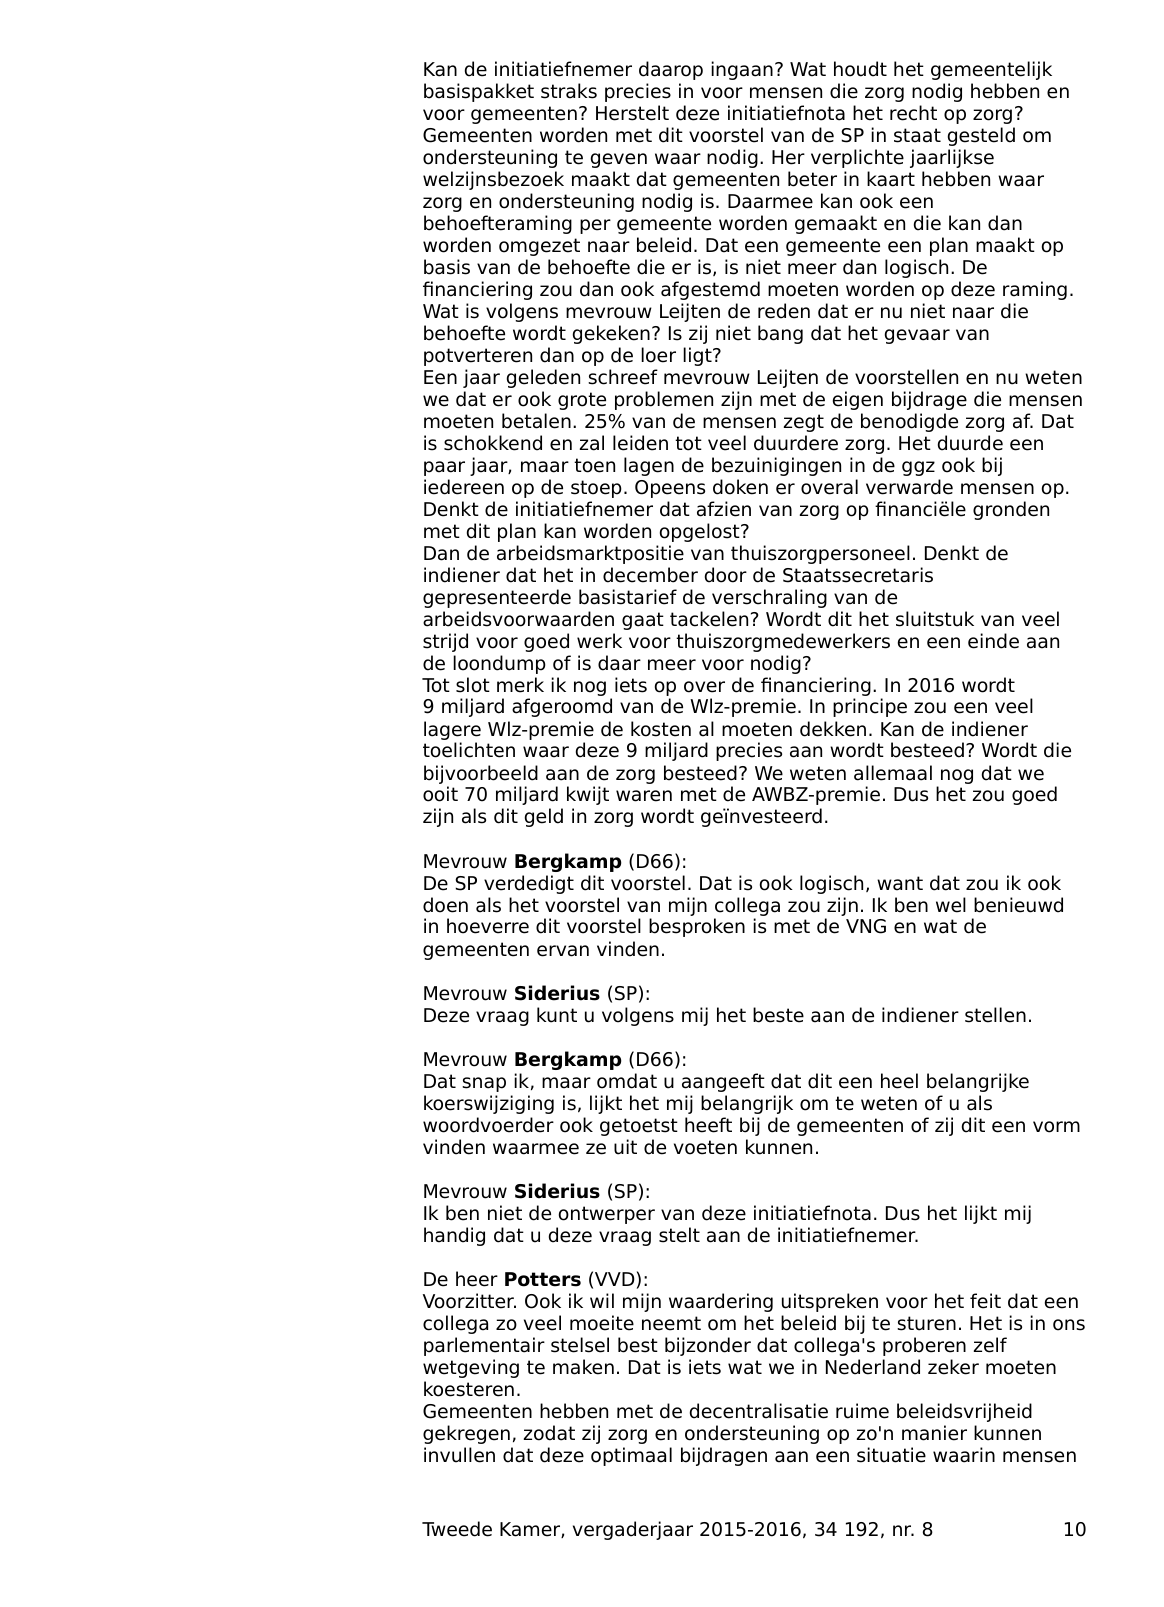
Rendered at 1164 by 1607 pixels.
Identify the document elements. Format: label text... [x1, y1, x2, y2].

text Ik ben niet de ontwerper van deze initiatiefnota. Dus het lijkt mij handig dat u deze vraag stelt aan de initiatiefnemer. [422, 1203, 1087, 1247]
text Gemeenten hebben met de decentralisatie ruime beleidsvrijheid gekregen, zodat zij zorg en ondersteuning op zo'n manier kunnen invullen dat deze optimaal bijdragen aan een situatie waarin mensen [422, 1401, 1087, 1467]
text Tot slot merk ik nog iets op over de financiering. In 2016 wordt 9 miljard afgeroomd van de Wlz-premie. In principe zou een veel lagere Wlz-premie de kosten al moeten dekken. Kan de indiener toelichten waar deze 9 miljard precies aan wordt besteed? Wordt die bijvoorbeeld aan de zorg besteed? We weten allemaal nog dat we ooit 70 miljard kwijt waren met de AWBZ-premie. Dus het zou goed zijn als dit geld in zorg wordt geïnvesteerd. [422, 674, 1087, 828]
text De heer Potters (VVD): [422, 1269, 1087, 1291]
text Dat snap ik, maar omdat u aangeeft dat dit een heel belangrijke koerswijziging is, lijkt het mij belangrijk om te weten of u als woordvoerder ook getoetst heeft bij de gemeenten of zij dit een vorm vinden waarmee ze uit de voeten kunnen. [422, 1071, 1087, 1159]
text Mevrouw Siderius (SP): [422, 983, 1087, 1004]
text Kan de initiatiefnemer daarop ingaan? Wat houdt het gemeentelijk basispakket straks precies in voor mensen die zorg nodig hebben en voor gemeenten? Herstelt deze initiatiefnota het recht op zorg? [422, 59, 1087, 125]
text Gemeenten worden met dit voorstel van de SP in staat gesteld om ondersteuning te geven waar nodig. Her verplichte jaarlijkse welzijnsbezoek maakt dat gemeenten beter in kaart hebben waar zorg en ondersteuning nodig is. Daarmee kan ook een behoefteraming per gemeente worden gemaakt en die kan dan worden omgezet naar beleid. Dat een gemeente een plan maakt op basis van de behoefte die er is, is niet meer dan logisch. De financiering zou dan ook afgestemd moeten worden op deze raming. Wat is volgens mevrouw Leijten de reden dat er nu niet naar die behoefte wordt gekeken? Is zij niet bang dat het gevaar van potverteren dan op de loer ligt? [422, 125, 1087, 367]
text Mevrouw Bergkamp (D66): [422, 1049, 1087, 1071]
text Mevrouw Bergkamp (D66): [422, 851, 1087, 872]
text Een jaar geleden schreef mevrouw Leijten de voorstellen en nu weten we dat er ook grote problemen zijn met de eigen bijdrage die mensen moeten betalen. 25% van de mensen zegt de benodigde zorg af. Dat is schokkend en zal leiden tot veel duurdere zorg. Het duurde een paar jaar, maar toen lagen de bezuinigingen in de ggz ook bij iedereen op de stoep. Opeens doken er overal verwarde mensen op. Denkt de initiatiefnemer dat afzien van zorg op financiële gronden met dit plan kan worden opgelost? [422, 367, 1087, 543]
text Mevrouw Siderius (SP): [422, 1181, 1087, 1203]
text Dan de arbeidsmarktpositie van thuiszorgpersoneel. Denkt de indiener dat het in december door de Staatssecretaris gepresenteerde basistarief de verschraling van de arbeidsvoorwaarden gaat tackelen? Wordt dit het sluitstuk van veel strijd voor goed werk voor thuiszorgmedewerkers en een einde aan de loondump of is daar meer voor nodig? [422, 543, 1087, 674]
text Voorzitter. Ook ik wil mijn waardering uitspreken voor het feit dat een collega zo veel moeite neemt om het beleid bij te sturen. Het is in ons parlementair stelsel best bijzonder dat collega's proberen zelf wetgeving te maken. Dat is iets wat we in Nederland zeker moeten koesteren. [422, 1291, 1087, 1401]
text De SP verdedigt dit voorstel. Dat is ook logisch, want dat zou ik ook doen als het voorstel van mijn collega zou zijn. Ik ben wel benieuwd in hoeverre dit voorstel besproken is met de VNG en wat de gemeenten ervan vinden. [422, 872, 1087, 960]
text Deze vraag kunt u volgens mij het beste aan de indiener stellen. [422, 1004, 1087, 1027]
